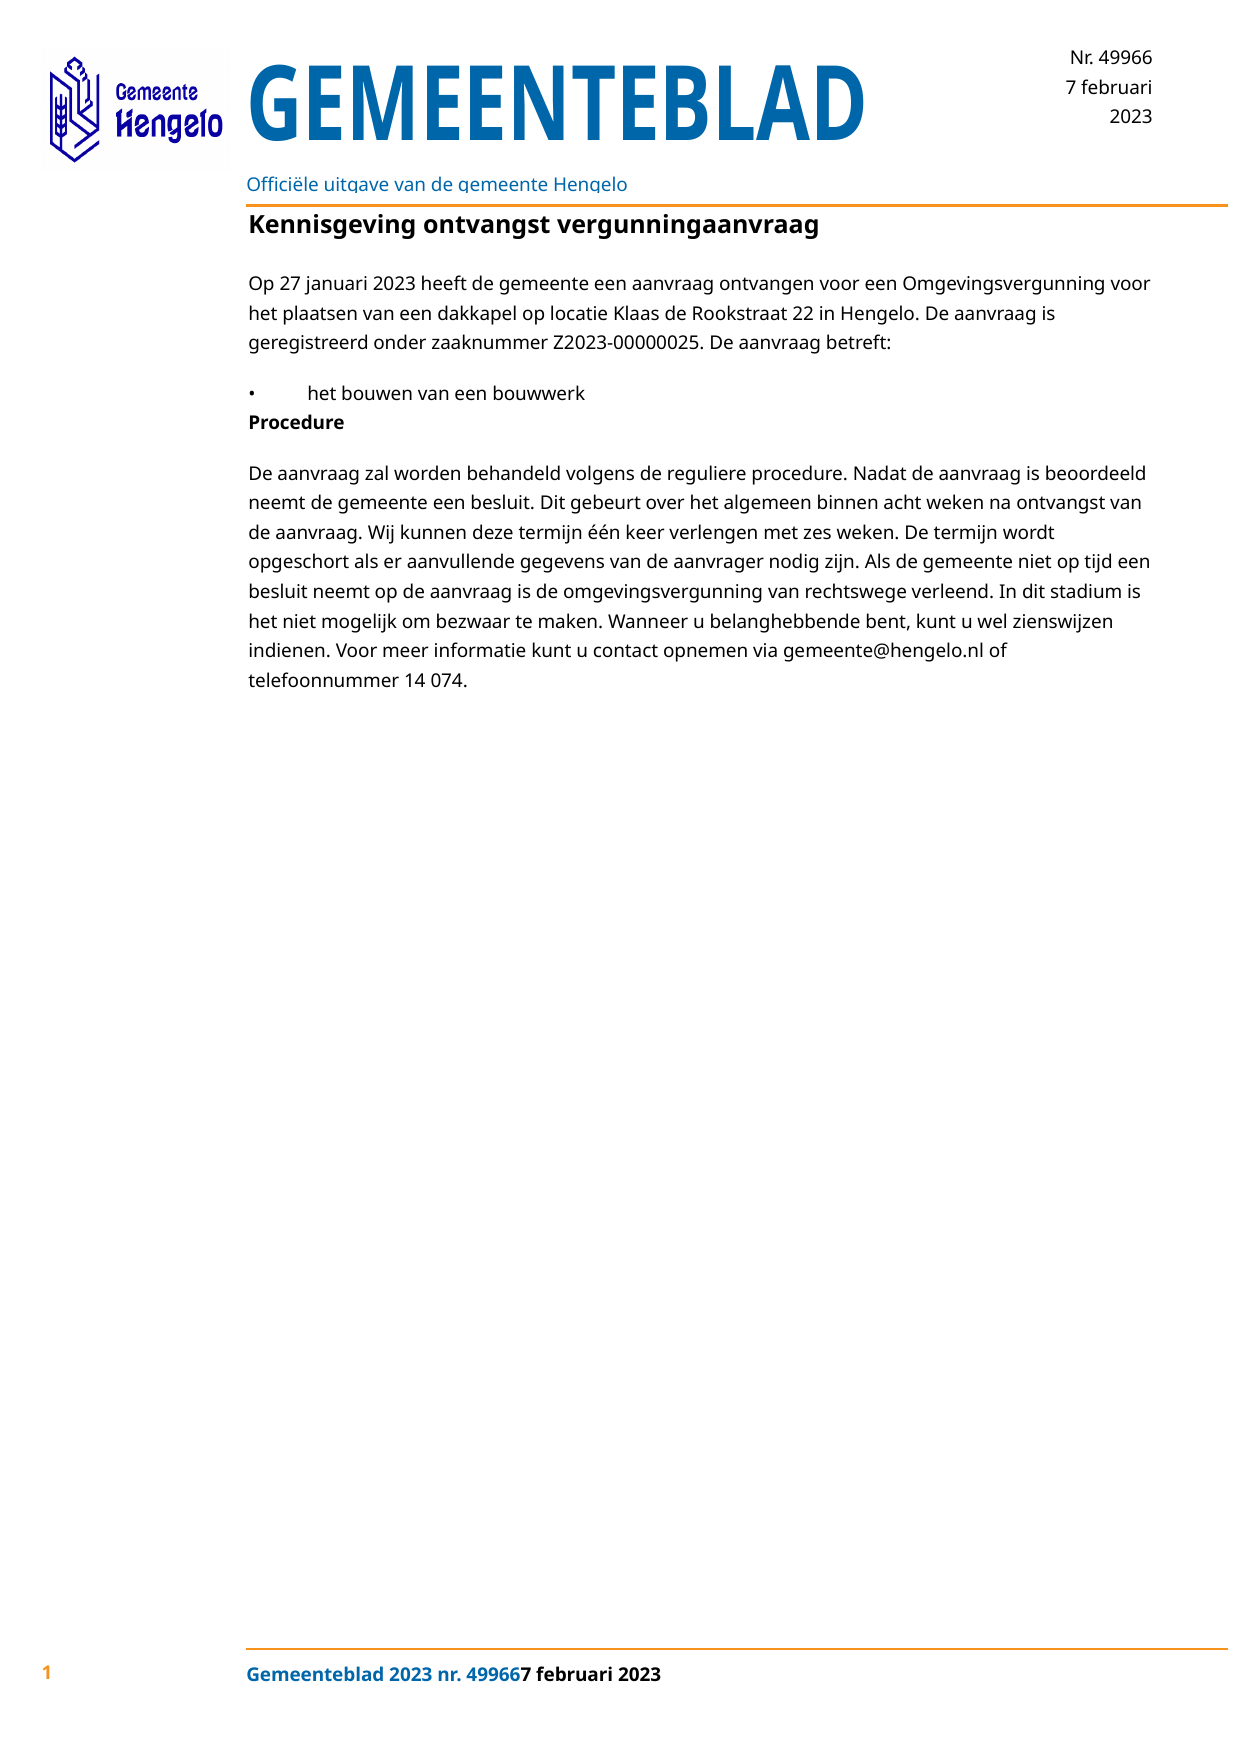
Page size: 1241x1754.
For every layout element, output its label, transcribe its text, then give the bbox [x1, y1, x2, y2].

picture [41, 47, 231, 172]
text Procedure [248, 409, 1152, 435]
list het bouwen van een bouwwerk [248, 380, 1152, 406]
text De aanvraag zal worden behandeld volgens de reguliere procedure. Nadat de aanvraag is beoordeeld neemt de gemeente een besluit. Dit gebeurt over het algemeen binnen acht weken na ontvangst van de aanvraag. Wij kunnen deze termijn één keer verlengen met zes weken. De termijn wordt opgeschort als er aanvullende gegevens van de aanvrager nodig zijn. Als de gemeente niet op tijd een besluit neemt op de aanvraag is de omgevingsvergunning van rechtswege verleend. In dit stadium is het niet mogelijk om bezwaar te maken. Wanneer u belanghebbende bent, kunt u wel zienswijzen indienen. Voor meer informatie kunt u contact opnemen via gemeente@hengelo.nl of telefoonnummer 14 074. [248, 460, 1152, 693]
text Kennisgeving ontvangst vergunningaanvraag [248, 207, 1152, 241]
text Op 27 januari 2023 heeft de gemeente een aanvraag ontvangen voor een Omgevingsvergunning voor het plaatsen van een dakkapel op locatie Klaas de Rookstraat 22 in Hengelo. De aanvraag is geregistreerd onder zaaknummer Z2023-00000025. De aanvraag betreft: [248, 270, 1152, 355]
